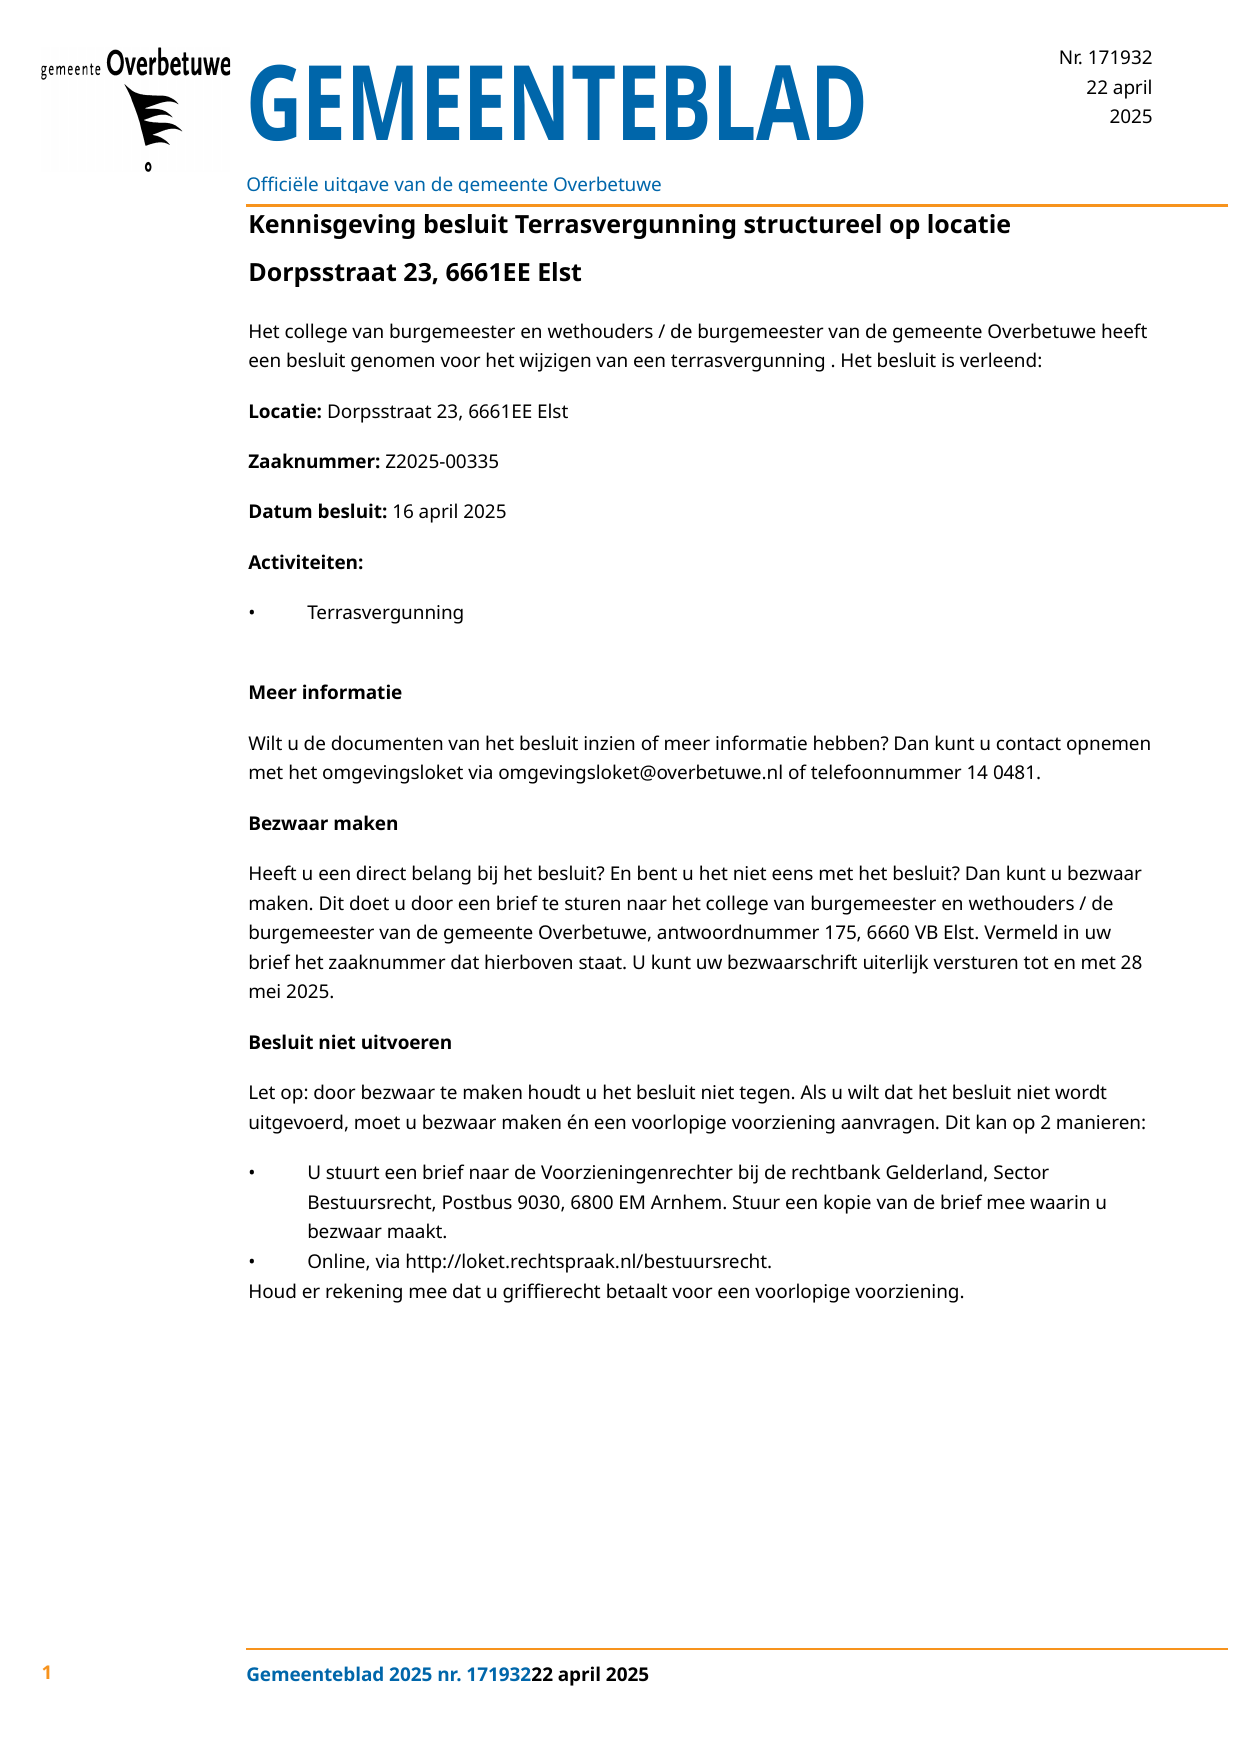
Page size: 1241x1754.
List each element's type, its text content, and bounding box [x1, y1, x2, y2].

list U stuurt een brief naar de Voorzieningenrechter bij de rechtbank Gelderland, Sector Bestuursrecht, Postbus 9030, 6800 EM Arnhem. Stuur een kopie van de brief mee waarin u bezwaar maakt. [248, 1159, 1152, 1244]
text Let op: door bezwaar te maken houdt u het besluit niet tegen. Als u wilt dat het besluit niet wordt uitgevoerd, moet u bezwaar maken én een voorlopige voorziening aanvragen. Dit kan op 2 manieren: [248, 1079, 1152, 1135]
text Bezwaar maken [248, 810, 1152, 836]
list Online, via http://loket.rechtspraak.nl/bestuursrecht. [248, 1248, 1152, 1274]
text Kennisgeving besluit Terrasvergunning structureel op locatie Dorpsstraat 23, 6661EE Elst [248, 207, 1152, 288]
text Activiteiten: [248, 549, 1152, 575]
text Het college van burgemeester en wethouders / de burgemeester van de gemeente Overbetuwe heeft een besluit genomen voor het wijzigen van een terrasvergunning . Het besluit is verleend: [248, 318, 1152, 373]
text Locatie: Dorpsstraat 23, 6661EE Elst [248, 398, 1152, 424]
text Meer informatie [248, 679, 1152, 705]
text Heeft u een direct belang bij het besluit? En bent u het niet eens met het besluit? Dan kunt u bezwaar maken. Dit doet u door een brief te sturen naar het college van burgemeester en wethouders / de burgemeester van de gemeente Overbetuwe, antwoordnummer 175, 6660 VB Elst. Vermeld in uw brief het zaaknummer dat hierboven staat. U kunt uw bezwaarschrift uiterlijk versturen tot en met 28 mei 2025. [248, 860, 1152, 1004]
text Datum besluit: 16 april 2025 [248, 499, 1152, 524]
text Wilt u de documenten van het besluit inzien of meer informatie hebben? Dan kunt u contact opnemen met het omgevingsloket via omgevingsloket@overbetuwe.nl of telefoonnummer 14 0481. [248, 730, 1152, 785]
text Houd er rekening mee dat u griffierecht betaalt voor een voorlopige voorziening. [248, 1278, 1152, 1304]
list Terrasvergunning [248, 599, 1152, 625]
text Besluit niet uitvoeren [248, 1029, 1152, 1055]
picture [41, 47, 231, 172]
text Zaaknummer: Z2025-00335 [248, 448, 1152, 474]
